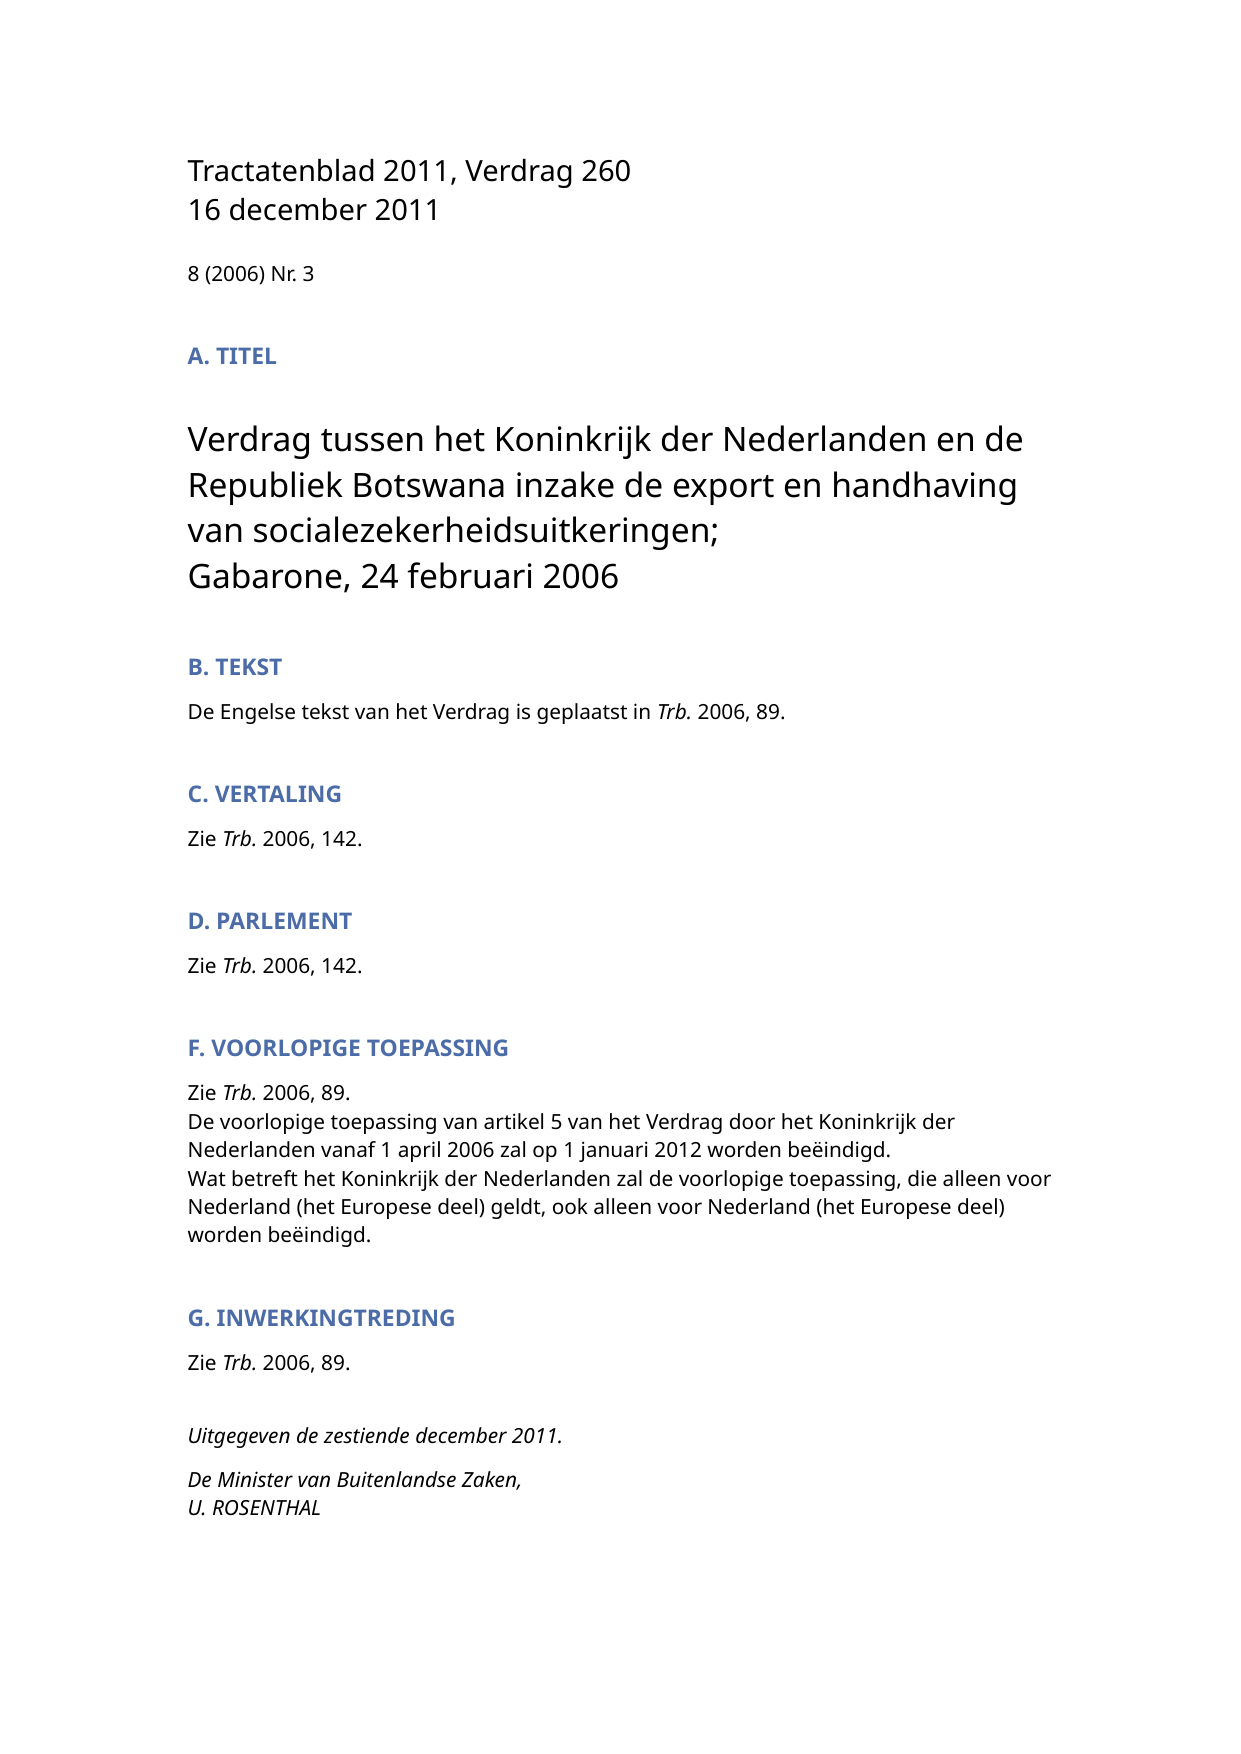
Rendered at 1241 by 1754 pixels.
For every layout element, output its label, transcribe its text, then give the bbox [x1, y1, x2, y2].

text 8 (2006) Nr. 3 [187, 259, 1053, 287]
subtitle G. INWERKINGTREDING [187, 1302, 1053, 1333]
subtitle B. TEKST [187, 651, 1053, 682]
text Wat betreft het Koninkrijk der Nederlanden zal de voorlopige toepassing, die alleen voor Nederland (het Europese deel) geldt, ook alleen voor Nederland (het Europese deel) worden beëindigd. [187, 1164, 1053, 1249]
subtitle C. VERTALING [187, 778, 1053, 809]
text U. ROSENTHAL [187, 1493, 1053, 1522]
text Verdrag tussen het Koninkrijk der Nederlanden en de Republiek Botswana inzake de export en handhaving van socialezekerheidsuitkeringen; [187, 416, 1053, 553]
text Tractatenblad 2011, Verdrag 260 [187, 150, 1053, 190]
subtitle D. PARLEMENT [187, 905, 1053, 936]
text Uitgegeven de zestiende december 2011. [187, 1421, 1053, 1450]
text Zie Trb. 2006, 142. [187, 824, 1053, 852]
text Zie Trb. 2006, 89. [187, 1078, 1053, 1107]
text De Engelse tekst van het Verdrag is geplaatst in Trb. 2006, 89. [187, 697, 1053, 725]
subtitle F. VOORLOPIGE TOEPASSING [187, 1032, 1053, 1063]
text Zie Trb. 2006, 142. [187, 951, 1053, 980]
text 16 december 2011 [187, 190, 1053, 229]
text De voorlopige toepassing van artikel 5 van het Verdrag door het Koninkrijk der Nederlanden vanaf 1 april 2006 zal op 1 januari 2012 worden beëindigd. [187, 1107, 1053, 1164]
text Gabarone, 24 februari 2006 [187, 553, 1053, 598]
text Zie Trb. 2006, 89. [187, 1348, 1053, 1376]
text De Minister van Buitenlandse Zaken, [187, 1465, 1053, 1493]
subtitle A. TITEL [187, 340, 1053, 371]
